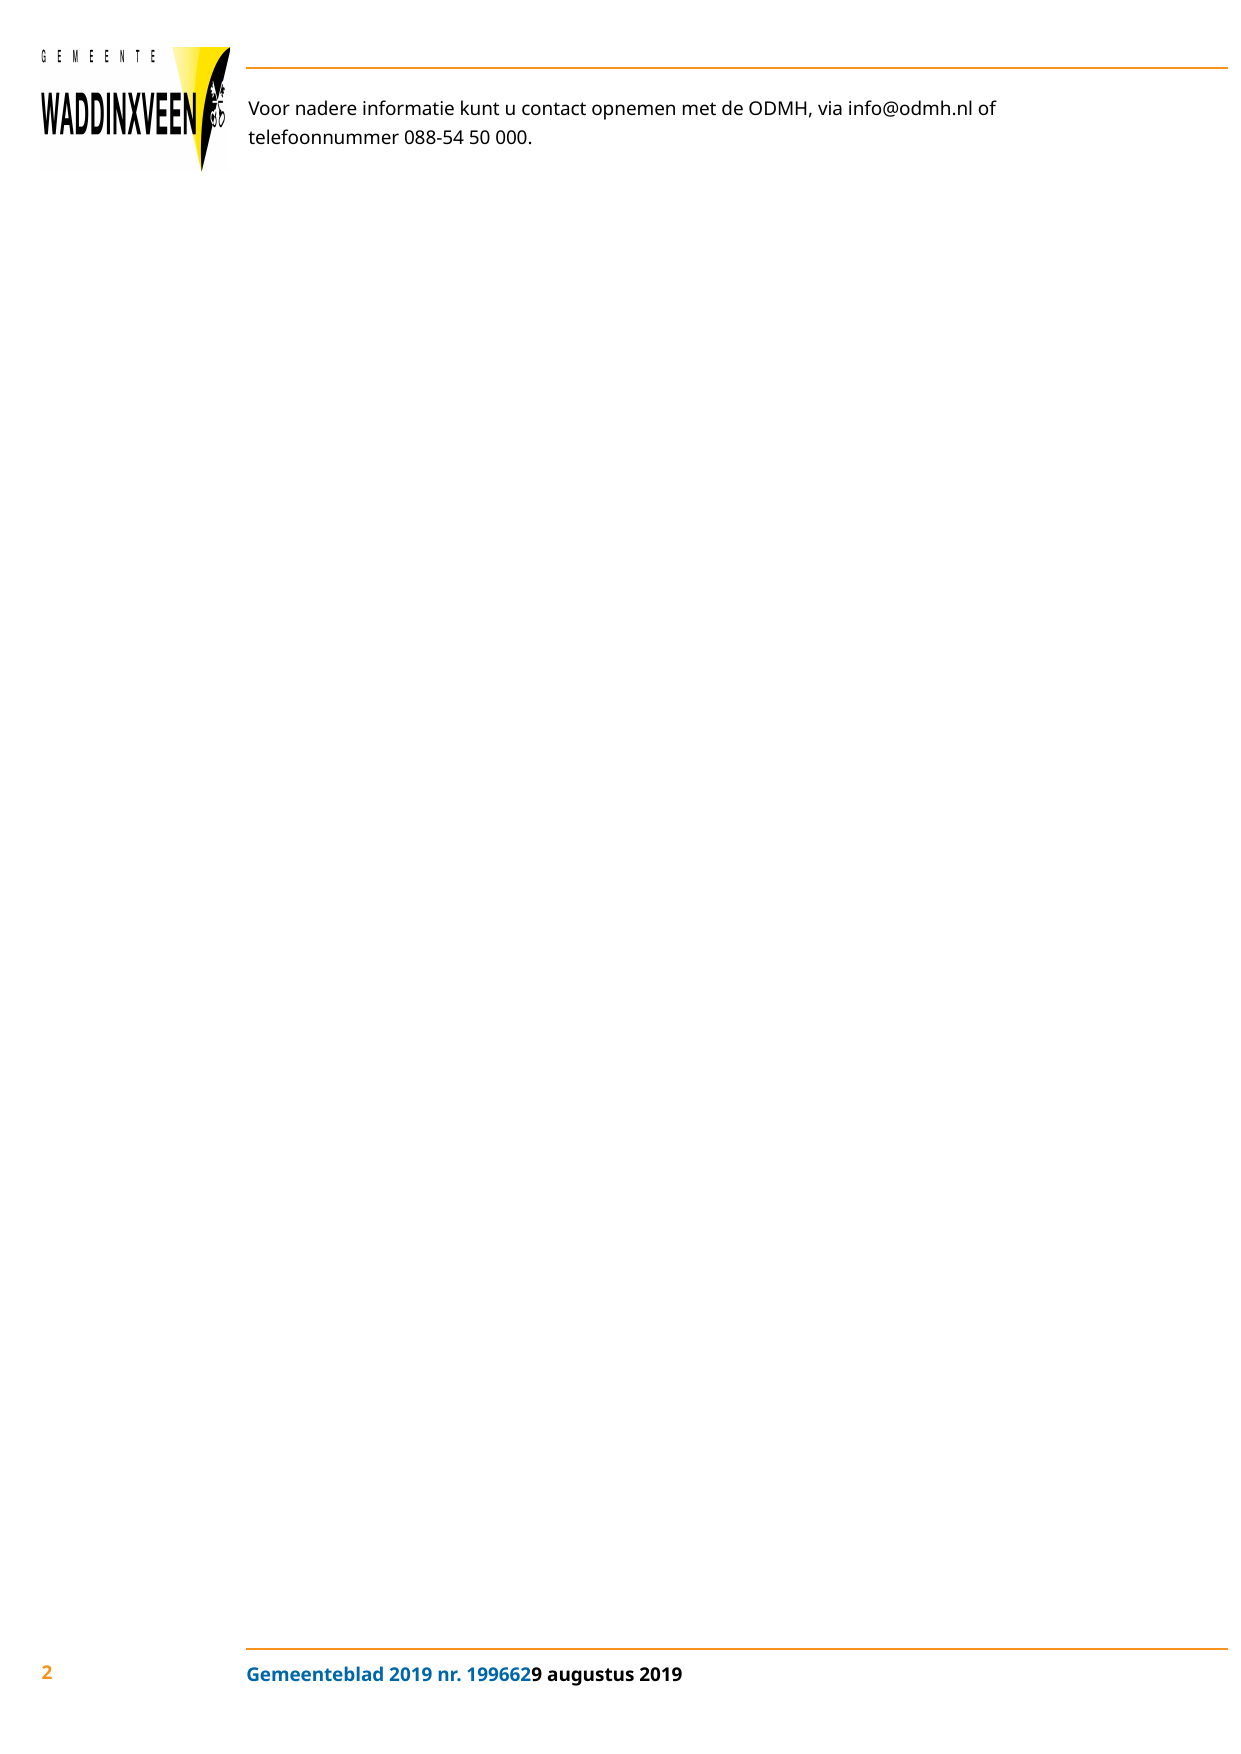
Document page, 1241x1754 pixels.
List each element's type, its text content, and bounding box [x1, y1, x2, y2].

text Voor nadere informatie kunt u contact opnemen met de ODMH, via info@odmh.nl of telefoonnummer 088-54 50 000. [248, 95, 1152, 150]
picture [41, 47, 231, 172]
